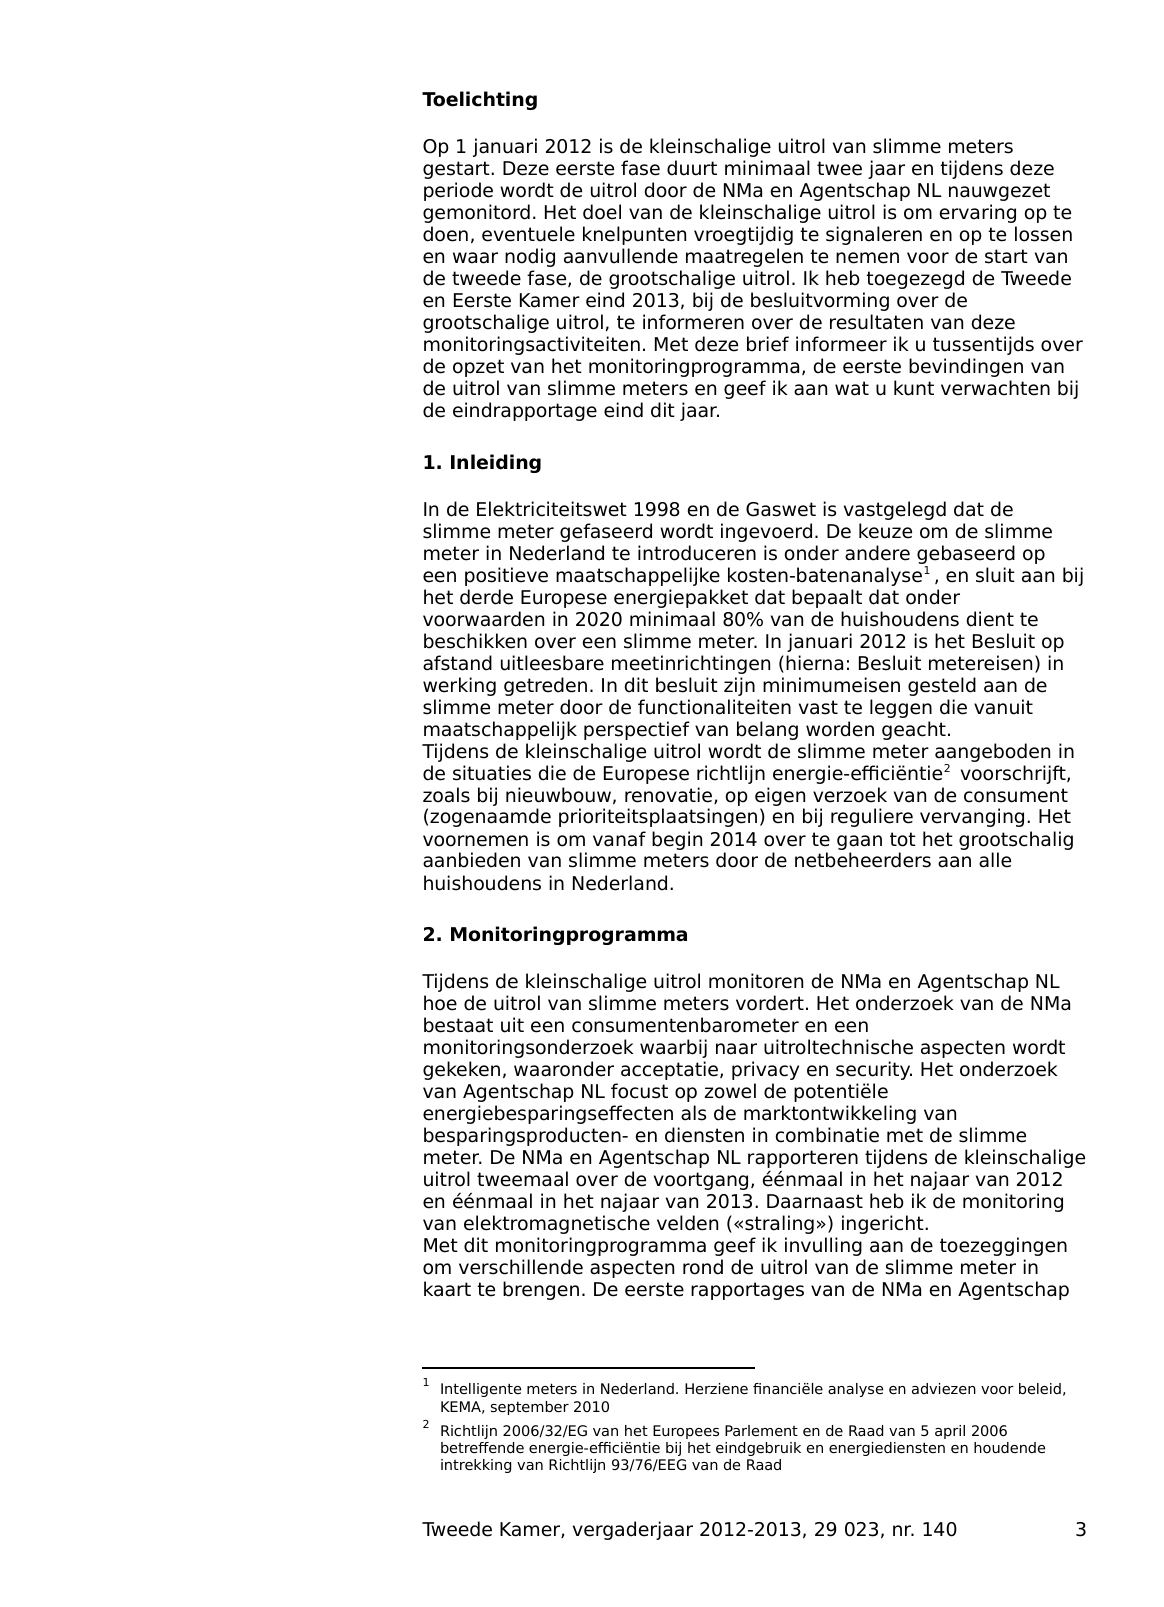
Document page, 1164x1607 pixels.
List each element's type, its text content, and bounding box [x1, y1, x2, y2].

text Tijdens de kleinschalige uitrol wordt de slimme meter aangeboden in de situaties die de Europese richtlijn energie-efficiëntie voorschrijft, zoals bij nieuwbouw, renovatie, op eigen verzoek van de consument (zogenaamde prioriteitsplaatsingen) en bij reguliere vervanging. Het voornemen is om vanaf begin 2014 over te gaan tot het grootschalig aanbieden van slimme meters door de netbeheerders aan alle huishoudens in Nederland. [422, 741, 1087, 894]
text Richtlijn 2006/32/EG van het Europees Parlement en de Raad van 5 april 2006 betreffende energie-efficiëntie bij het eindgebruik en energiediensten en houdende intrekking van Richtlijn 93/76/EEG van de Raad [422, 1418, 1087, 1474]
text Op 1 januari 2012 is de kleinschalige uitrol van slimme meters gestart. Deze eerste fase duurt minimaal twee jaar en tijdens deze periode wordt de uitrol door de NMa en Agentschap NL nauwgezet gemonitord. Het doel van de kleinschalige uitrol is om ervaring op te doen, eventuele knelpunten vroegtijdig te signaleren en op te lossen en waar nodig aanvullende maatregelen te nemen voor de start van de tweede fase, de grootschalige uitrol. Ik heb toegezegd de Tweede en Eerste Kamer eind 2013, bij de besluitvorming over de grootschalige uitrol, te informeren over de resultaten van deze monitoringsactiviteiten. Met deze brief informeer ik u tussentijds over de opzet van het monitoringprogramma, de eerste bevindingen van de uitrol van slimme meters en geef ik aan wat u kunt verwachten bij de eindrapportage eind dit jaar. [422, 136, 1087, 422]
subtitle 2. Monitoringprogramma [422, 924, 1087, 946]
text In de Elektriciteitswet 1998 en de Gaswet is vastgelegd dat de slimme meter gefaseerd wordt ingevoerd. De keuze om de slimme meter in Nederland te introduceren is onder andere gebaseerd op een positieve maatschappelijke kosten-batenanalyse, en sluit aan bij het derde Europese energiepakket dat bepaalt dat onder voorwaarden in 2020 minimaal 80% van de huishoudens dient te beschikken over een slimme meter. In januari 2012 is het Besluit op afstand uitleesbare meetinrichtingen (hierna: Besluit metereisen) in werking getreden. In dit besluit zijn minimumeisen gesteld aan de slimme meter door de functionaliteiten vast te leggen die vanuit maatschappelijk perspectief van belang worden geacht. [422, 499, 1087, 741]
text Intelligente meters in Nederland. Herziene financiële analyse en adviezen voor beleid, KEMA, september 2010 [422, 1377, 1087, 1416]
text Met dit monitoringprogramma geef ik invulling aan de toezeggingen om verschillende aspecten rond de uitrol van de slimme meter in kaart te brengen. De eerste rapportages van de NMa en Agentschap [422, 1235, 1087, 1301]
text Tijdens de kleinschalige uitrol monitoren de NMa en Agentschap NL hoe de uitrol van slimme meters vordert. Het onderzoek van de NMa bestaat uit een consumentenbarometer en een monitoringsonderzoek waarbij naar uitroltechnische aspecten wordt gekeken, waaronder acceptatie, privacy en security. Het onderzoek van Agentschap NL focust op zowel de potentiële energiebesparingseffecten als de marktontwikkeling van besparingsproducten- en diensten in combinatie met de slimme meter. De NMa en Agentschap NL rapporteren tijdens de kleinschalige uitrol tweemaal over de voortgang, éénmaal in het najaar van 2012 en éénmaal in het najaar van 2013. Daarnaast heb ik de monitoring van elektromagnetische velden («straling») ingericht. [422, 971, 1087, 1235]
subtitle Toelichting [422, 89, 1087, 111]
subtitle 1. Inleiding [422, 452, 1087, 474]
